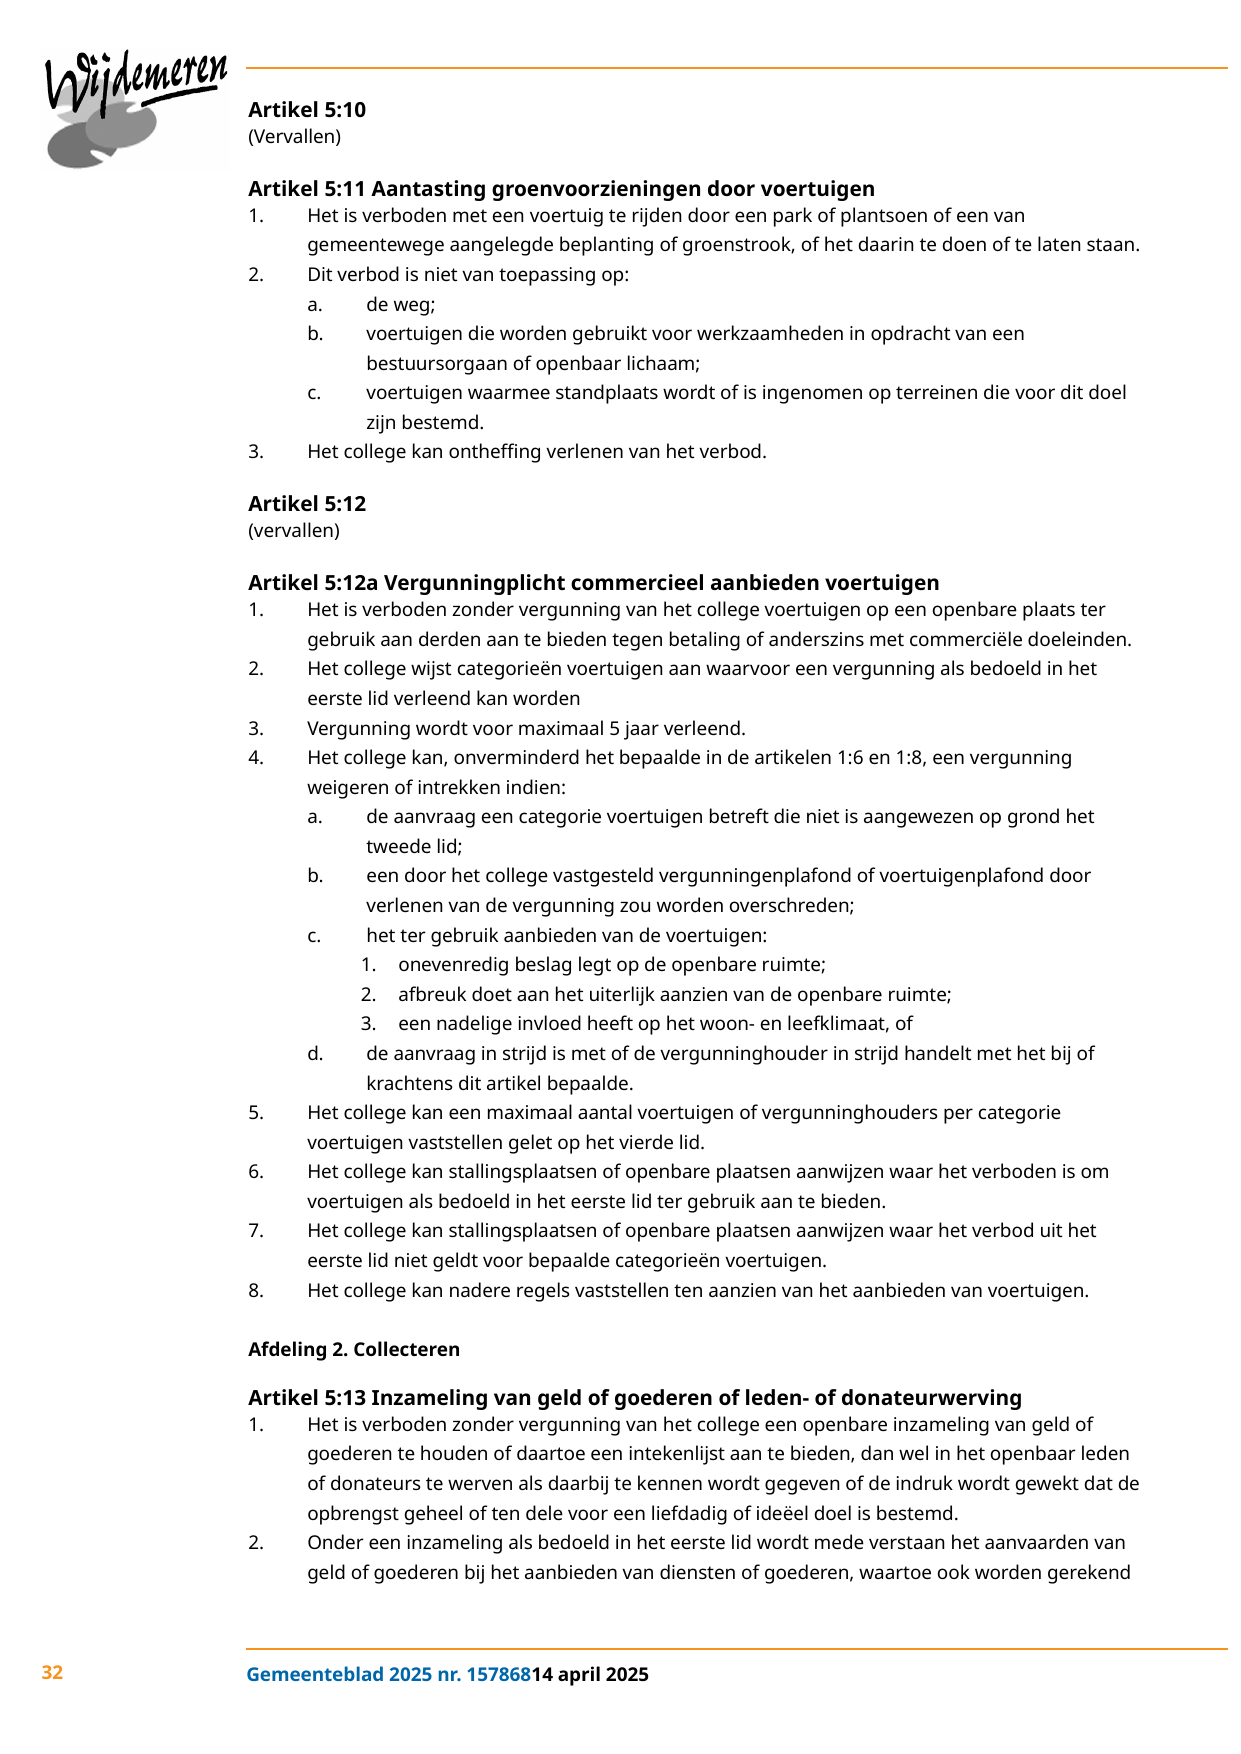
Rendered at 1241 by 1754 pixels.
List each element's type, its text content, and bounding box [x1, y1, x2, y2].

text (Vervallen) [248, 123, 1152, 149]
text Artikel 5:12a Vergunningplicht commercieel aanbieden voertuigen [248, 568, 1152, 596]
list de weg; [307, 291, 1152, 317]
list Het college kan, onverminderd het bepaalde in de artikelen 1:6 en 1:8, een vergunning weigeren of intrekken indien: [248, 744, 1152, 800]
text (vervallen) [248, 518, 1152, 543]
text Artikel 5:11 Aantasting groenvoorzieningen door voertuigen [248, 174, 1152, 202]
list het ter gebruik aanbieden van de voertuigen: [307, 922, 1152, 948]
list afbreuk doet aan het uiterlijk aanzien van de openbare ruimte; [361, 981, 1152, 1007]
text Artikel 5:10 [248, 95, 1152, 123]
list Het is verboden met een voertuig te rijden door een park of plantsoen of een van gemeentewege aangelegde beplanting of groenstrook, of het daarin te doen of te laten staan. [248, 202, 1152, 257]
list Het college kan een maximaal aantal voertuigen of vergunninghouders per categorie voertuigen vaststellen gelet op het vierde lid. [248, 1099, 1152, 1155]
list een nadelige invloed heeft op het woon- en leefklimaat, of [361, 1011, 1152, 1036]
list Het is verboden zonder vergunning van het college een openbare inzameling van geld of goederen te houden of daartoe een intekenlijst aan te bieden, dan wel in het openbaar leden of donateurs te werven als daarbij te kennen wordt gegeven of de indruk wordt gewekt dat de opbrengst geheel of ten dele voor een liefdadig of ideëel doel is bestemd. [248, 1411, 1152, 1526]
list een door het college vastgesteld vergunningenplafond of voertuigenplafond door verlenen van de vergunning zou worden overschreden; [307, 863, 1152, 918]
list Het is verboden zonder vergunning van het college voertuigen op een openbare plaats ter gebruik aan derden aan te bieden tegen betaling of anderszins met commerciële doeleinden. [248, 596, 1152, 652]
list onevenredig beslag legt op de openbare ruimte; [361, 951, 1152, 977]
list de aanvraag een categorie voertuigen betreft die niet is aangewezen op grond het tweede lid; [307, 803, 1152, 859]
list Het college kan stallingsplaatsen of openbare plaatsen aanwijzen waar het verbod uit het eerste lid niet geldt voor bepaalde categorieën voertuigen. [248, 1218, 1152, 1273]
list Onder een inzameling als bedoeld in het eerste lid wordt mede verstaan het aanvaarden van geld of goederen bij het aanbieden van diensten of goederen, waartoe ook worden gerekend [248, 1529, 1152, 1585]
picture [41, 47, 231, 172]
list Het college kan stallingsplaatsen of openbare plaatsen aanwijzen waar het verboden is om voertuigen als bedoeld in het eerste lid ter gebruik aan te bieden. [248, 1158, 1152, 1214]
list Dit verbod is niet van toepassing op: [248, 261, 1152, 287]
list Het college kan nadere regels vaststellen ten aanzien van het aanbieden van voertuigen. [248, 1277, 1152, 1303]
text Artikel 5:12 [248, 489, 1152, 518]
list Het college wijst categorieën voertuigen aan waarvoor een vergunning als bedoeld in het eerste lid verleend kan worden [248, 656, 1152, 711]
list voertuigen die worden gebruikt voor werkzaamheden in opdracht van een bestuursorgaan of openbaar lichaam; [307, 320, 1152, 376]
text Artikel 5:13 Inzameling van geld of goederen of leden- of donateurwerving [248, 1383, 1152, 1411]
list Het college kan ontheffing verlenen van het verbod. [248, 439, 1152, 464]
text Afdeling 2. Collecteren [248, 1336, 1152, 1362]
list de aanvraag in strijd is met of de vergunninghouder in strijd handelt met het bij of krachtens dit artikel bepaalde. [307, 1040, 1152, 1096]
list voertuigen waarmee standplaats wordt of is ingenomen op terreinen die voor dit doel zijn bestemd. [307, 379, 1152, 435]
list Vergunning wordt voor maximaal 5 jaar verleend. [248, 715, 1152, 741]
